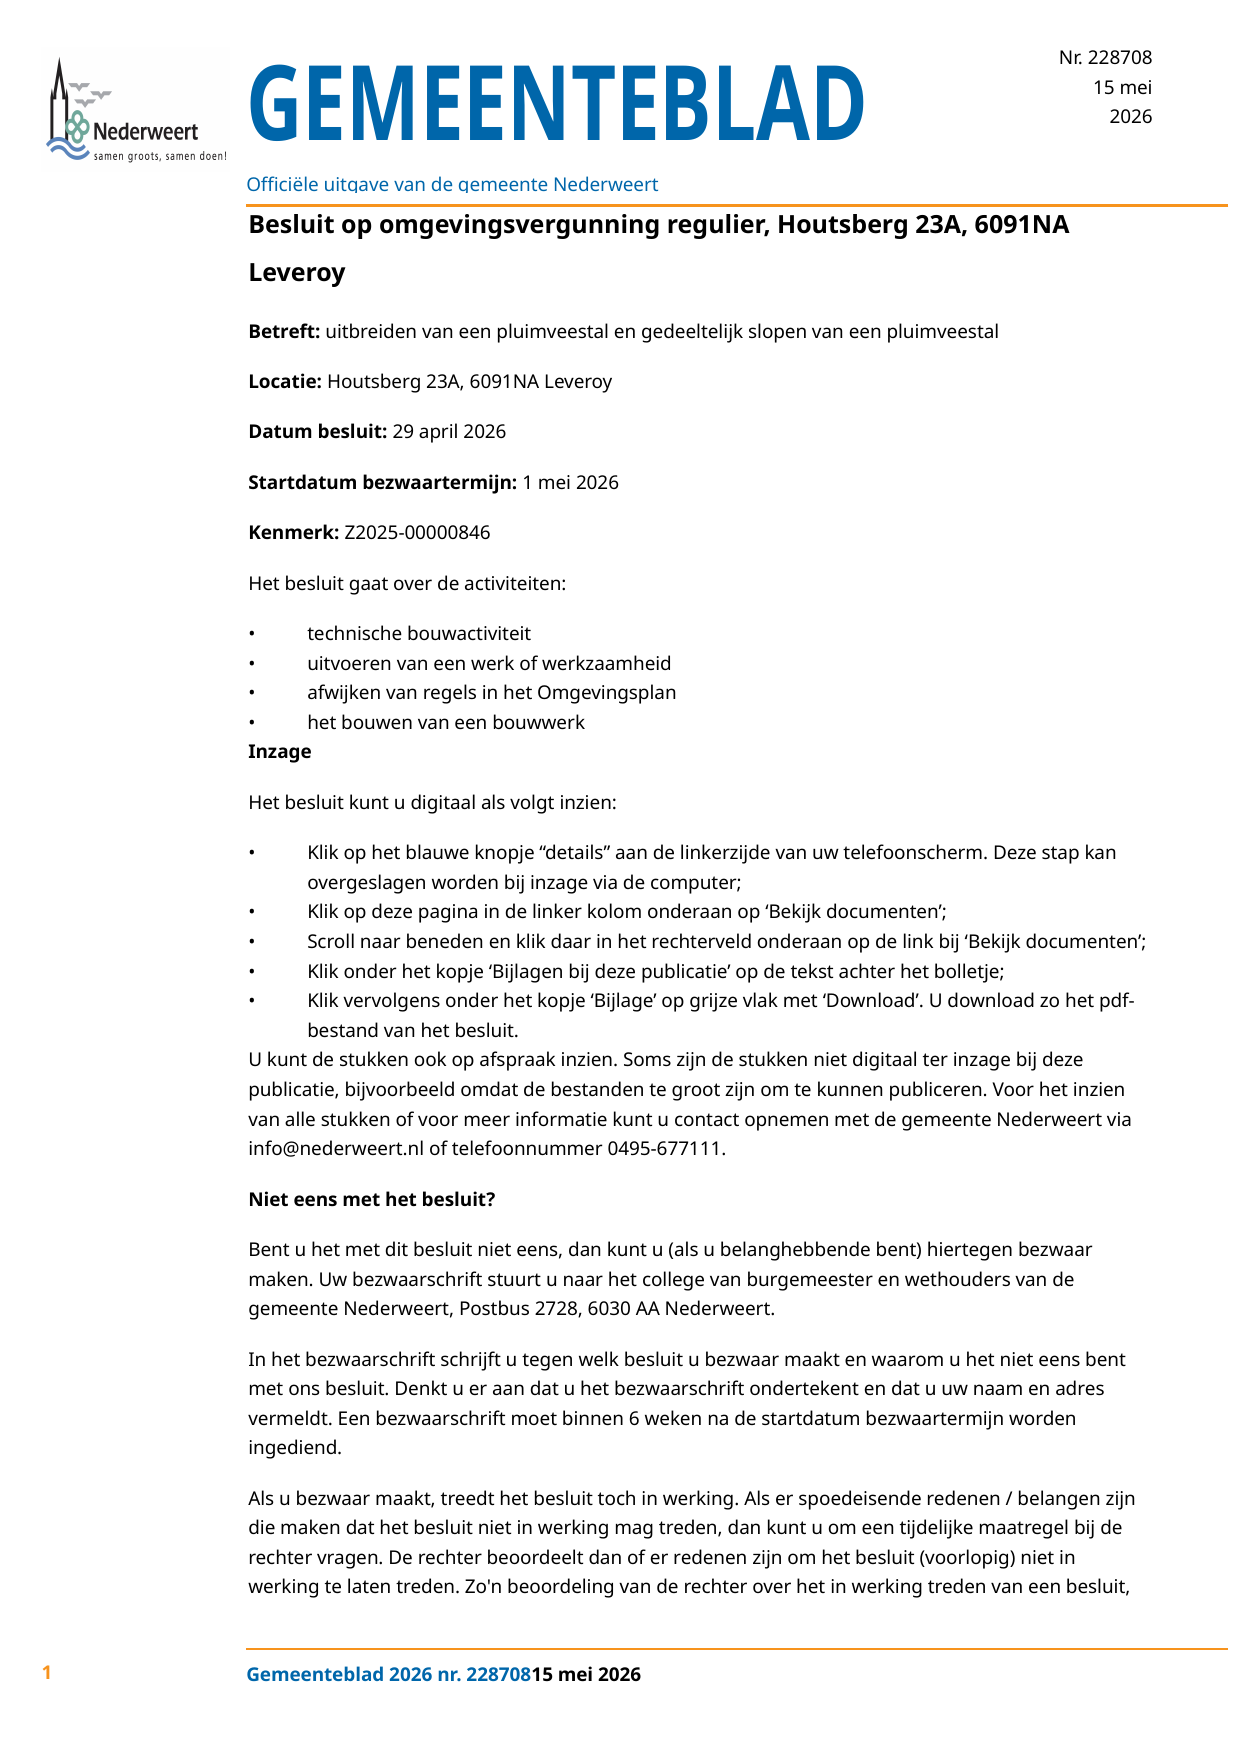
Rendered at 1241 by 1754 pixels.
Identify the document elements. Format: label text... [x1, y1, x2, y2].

text Startdatum bezwaartermijn: 1 mei 2026 [248, 469, 1152, 495]
list technische bouwactiviteit [248, 620, 1152, 646]
text Bent u het met dit besluit niet eens, dan kunt u (als u belanghebbende bent) hiertegen bezwaar maken. Uw bezwaarschrift stuurt u naar het college van burgemeester en wethouders van de gemeente Nederweert, Postbus 2728, 6030 AA Nederweert. [248, 1236, 1152, 1321]
text U kunt de stukken ook op afspraak inzien. Soms zijn de stukken niet digitaal ter inzage bij deze publicatie, bijvoorbeeld omdat de bestanden te groot zijn om te kunnen publiceren. Voor het inzien van alle stukken of voor meer informatie kunt u contact opnemen met de gemeente Nederweert via info@nederweert.nl of telefoonnummer 0495-677111. [248, 1047, 1152, 1161]
picture [41, 47, 231, 172]
list Klik vervolgens onder het kopje ‘Bijlage’ op grijze vlak met ‘Download’. U download zo het pdf-bestand van het besluit. [248, 987, 1152, 1043]
list het bouwen van een bouwwerk [248, 709, 1152, 735]
text Inzage [248, 739, 1152, 764]
text In het bezwaarschrift schrijft u tegen welk besluit u bezwaar maakt en waarom u het niet eens bent met ons besluit. Denkt u er aan dat u het bezwaarschrift ondertekent en dat u uw naam en adres vermeldt. Een bezwaarschrift moet binnen 6 weken na de startdatum bezwaartermijn worden ingediend. [248, 1346, 1152, 1460]
text Niet eens met het besluit? [248, 1186, 1152, 1212]
list Klik onder het kopje ‘Bijlagen bij deze publicatie’ op de tekst achter het bolletje; [248, 958, 1152, 984]
text Datum besluit: 29 april 2026 [248, 419, 1152, 444]
text Als u bezwaar maakt, treedt het besluit toch in werking. Als er spoedeisende redenen / belangen zijn die maken dat het besluit niet in werking mag treden, dan kunt u om een tijdelijke maatregel bij de rechter vragen. De rechter beoordeelt dan of er redenen zijn om het besluit (voorlopig) niet in werking te laten treden. Zo'n beoordeling van de rechter over het in werking treden van een besluit, [248, 1485, 1152, 1599]
text Het besluit kunt u digitaal als volgt inzien: [248, 789, 1152, 815]
list afwijken van regels in het Omgevingsplan [248, 679, 1152, 705]
list Klik op het blauwe knopje “details” aan de linkerzijde van uw telefoonscherm. Deze stap kan overgeslagen worden bij inzage via de computer; [248, 839, 1152, 895]
list Scroll naar beneden en klik daar in het rechterveld onderaan op de link bij ‘Bekijk documenten’; [248, 928, 1152, 954]
text Locatie: Houtsberg 23A, 6091NA Leveroy [248, 368, 1152, 394]
text Kenmerk: Z2025-00000846 [248, 519, 1152, 545]
text Besluit op omgevingsvergunning regulier, Houtsberg 23A, 6091NA Leveroy [248, 207, 1152, 288]
text Betreft: uitbreiden van een pluimveestal en gedeeltelijk slopen van een pluimveestal [248, 318, 1152, 344]
text Het besluit gaat over de activiteiten: [248, 570, 1152, 596]
list uitvoeren van een werk of werkzaamheid [248, 650, 1152, 676]
list Klik op deze pagina in de linker kolom onderaan op ‘Bekijk documenten’; [248, 899, 1152, 924]
